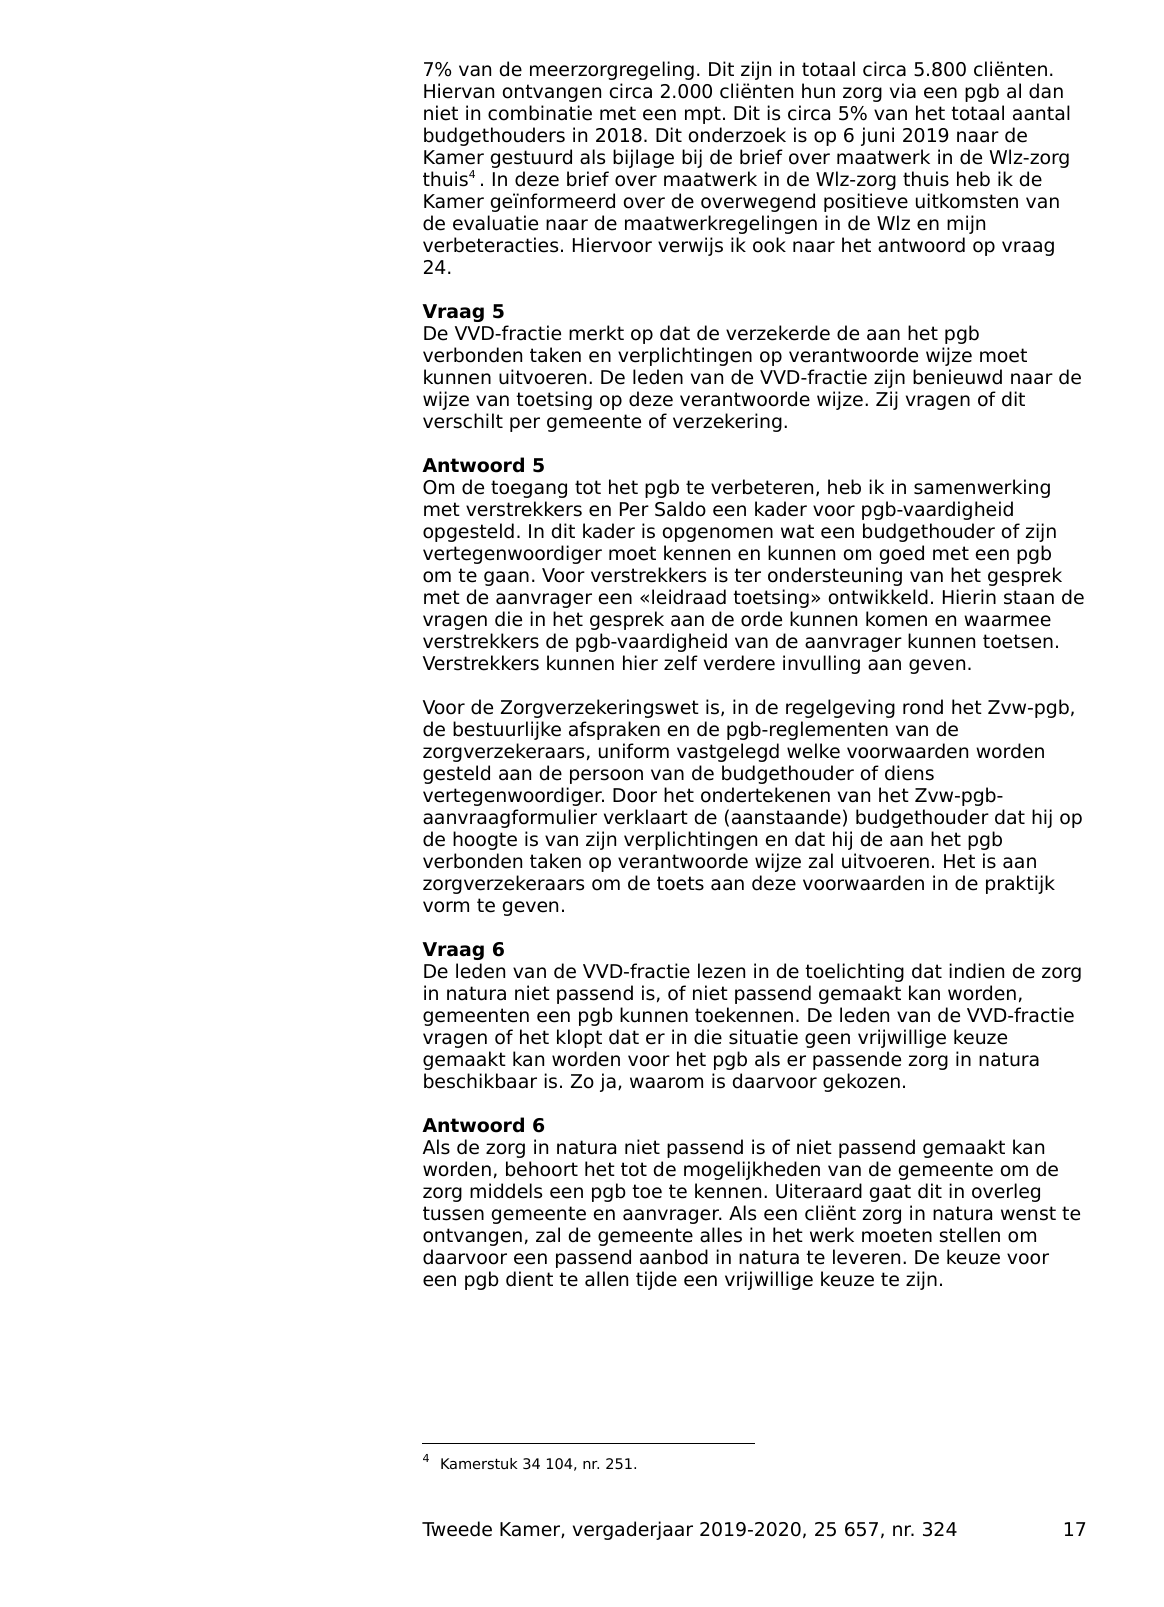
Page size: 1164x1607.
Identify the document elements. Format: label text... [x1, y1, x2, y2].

text Om de toegang tot het pgb te verbeteren, heb ik in samenwerking met verstrekkers en Per Saldo een kader voor pgb-vaardigheid opgesteld. In dit kader is opgenomen wat een budgethouder of zijn vertegenwoordiger moet kennen en kunnen om goed met een pgb om te gaan. Voor verstrekkers is ter ondersteuning van het gesprek met de aanvrager een «leidraad toetsing» ontwikkeld. Hierin staan de vragen die in het gesprek aan de orde kunnen komen en waarmee verstrekkers de pgb-vaardigheid van de aanvrager kunnen toetsen. Verstrekkers kunnen hier zelf verdere invulling aan geven. [422, 477, 1087, 675]
subtitle Antwoord 6 [422, 1115, 1087, 1137]
text 7% van de meerzorgregeling. Dit zijn in totaal circa 5.800 cliënten. Hiervan ontvangen circa 2.000 cliënten hun zorg via een pgb al dan niet in combinatie met een mpt. Dit is circa 5% van het totaal aantal budgethouders in 2018. Dit onderzoek is op 6 juni 2019 naar de Kamer gestuurd als bijlage bij de brief over maatwerk in de Wlz-zorg thuis. In deze brief over maatwerk in de Wlz-zorg thuis heb ik de Kamer geïnformeerd over de overwegend positieve uitkomsten van de evaluatie naar de maatwerkregelingen in de Wlz en mijn verbeteracties. Hiervoor verwijs ik ook naar het antwoord op vraag 24. [422, 59, 1087, 279]
text Voor de Zorgverzekeringswet is, in de regelgeving rond het Zvw-pgb, de bestuurlijke afspraken en de pgb-reglementen van de zorgverzekeraars, uniform vastgelegd welke voorwaarden worden gesteld aan de persoon van de budgethouder of diens vertegenwoordiger. Door het ondertekenen van het Zvw-pgb-aanvraagformulier verklaart de (aanstaande) budgethouder dat hij op de hoogte is van zijn verplichtingen en dat hij de aan het pgb verbonden taken op verantwoorde wijze zal uitvoeren. Het is aan zorgverzekeraars om de toets aan deze voorwaarden in de praktijk vorm te geven. [422, 697, 1087, 917]
subtitle Vraag 6 [422, 939, 1087, 961]
text Als de zorg in natura niet passend is of niet passend gemaakt kan worden, behoort het tot de mogelijkheden van de gemeente om de zorg middels een pgb toe te kennen. Uiteraard gaat dit in overleg tussen gemeente en aanvrager. Als een cliënt zorg in natura wenst te ontvangen, zal de gemeente alles in het werk moeten stellen om daarvoor een passend aanbod in natura te leveren. De keuze voor een pgb dient te allen tijde een vrijwillige keuze te zijn. [422, 1137, 1087, 1291]
text Kamerstuk 34 104, nr. 251. [422, 1452, 1087, 1474]
subtitle Vraag 5 [422, 301, 1087, 323]
subtitle Antwoord 5 [422, 455, 1087, 477]
text De VVD-fractie merkt op dat de verzekerde de aan het pgb verbonden taken en verplichtingen op verantwoorde wijze moet kunnen uitvoeren. De leden van de VVD-fractie zijn benieuwd naar de wijze van toetsing op deze verantwoorde wijze. Zij vragen of dit verschilt per gemeente of verzekering. [422, 323, 1087, 433]
text De leden van de VVD-fractie lezen in de toelichting dat indien de zorg in natura niet passend is, of niet passend gemaakt kan worden, gemeenten een pgb kunnen toekennen. De leden van de VVD-fractie vragen of het klopt dat er in die situatie geen vrijwillige keuze gemaakt kan worden voor het pgb als er passende zorg in natura beschikbaar is. Zo ja, waarom is daarvoor gekozen. [422, 961, 1087, 1093]
